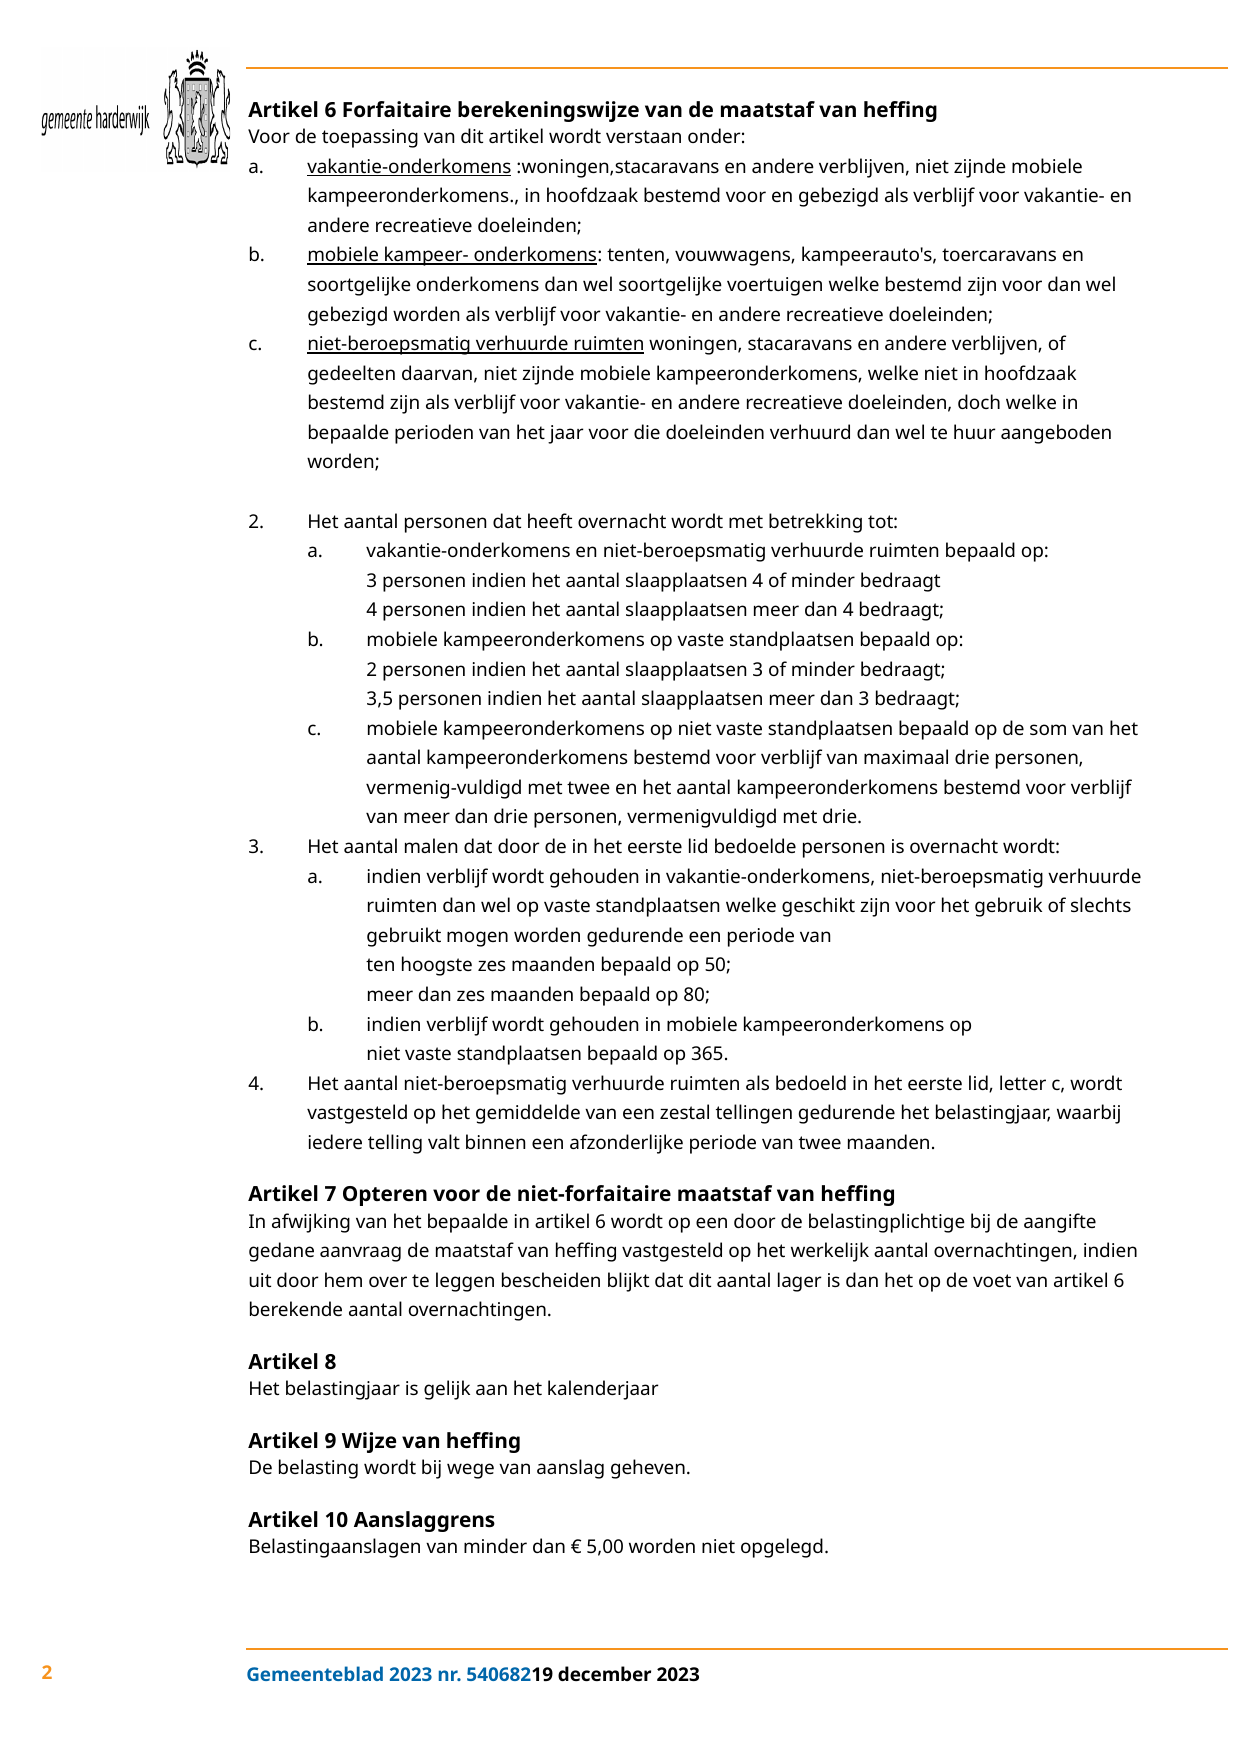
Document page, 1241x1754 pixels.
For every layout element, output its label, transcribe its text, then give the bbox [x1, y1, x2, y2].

list mobiele kampeeronderkomens op niet vaste standplaatsen bepaald op de som van het aantal kampeeronderkomens bestemd voor verblijf van maximaal drie personen, vermenig-vuldigd met twee en het aantal kampeeronderkomens bestemd voor verblijf van meer dan drie personen, vermenigvuldigd met drie. [307, 715, 1152, 829]
list 3 personen indien het aantal slaapplaatsen 4 of minder bedraagt [307, 567, 1152, 593]
list Het aantal malen dat door de in het eerste lid bedoelde personen is overnacht wordt: [248, 833, 1152, 859]
text De belasting wordt bij wege van aanslag geheven. [248, 1454, 1152, 1480]
list 3,5 personen indien het aantal slaapplaatsen meer dan 3 bedraagt; [307, 685, 1152, 711]
list meer dan zes maanden bepaald op 80; [307, 981, 1152, 1007]
list niet-beroepsmatig verhuurde ruimten woningen, stacaravans en andere verblijven, of gedeelten daarvan, niet zijnde mobiele kampeeronderkomens, welke niet in hoofdzaak bestemd zijn als verblijf voor vakantie- en andere recreatieve doeleinden, doch welke in bepaalde perioden van het jaar voor die doeleinden verhuurd dan wel te huur aangeboden worden; [248, 330, 1152, 474]
list mobiele kampeer- onderkomens: tenten, vouwwagens, kampeerauto's, toercaravans en soortgelijke onderkomens dan wel soortgelijke voertuigen welke bestemd zijn voor dan wel gebezigd worden als verblijf voor vakantie- en andere recreatieve doeleinden; [248, 242, 1152, 326]
list vakantie-onderkomens en niet-beroepsmatig verhuurde ruimten bepaald op: [307, 537, 1152, 563]
text Het belastingjaar is gelijk aan het kalenderjaar [248, 1376, 1152, 1401]
text In afwijking van het bepaalde in artikel 6 wordt op een door de belastingplichtige bij de aangifte gedane aanvraag de maatstaf van heffing vastgesteld op het werkelijk aantal overnachtingen, indien uit door hem over te leggen bescheiden blijkt dat dit aantal lager is dan het op de voet van artikel 6 berekende aantal overnachtingen. [248, 1208, 1152, 1322]
text Artikel 7 Opteren voor de niet-forfaitaire maatstaf van heffing [248, 1179, 1152, 1208]
list indien verblijf wordt gehouden in vakantie-onderkomens, niet-beroepsmatig verhuurde ruimten dan wel op vaste standplaatsen welke geschikt zijn voor het gebruik of slechts gebruikt mogen worden gedurende een periode van [307, 863, 1152, 948]
text Artikel 10 Aanslaggrens [248, 1505, 1152, 1533]
list indien verblijf wordt gehouden in mobiele kampeeronderkomens op [307, 1011, 1152, 1036]
text Artikel 6 Forfaitaire berekeningswijze van de maatstaf van heffing [248, 95, 1152, 123]
list Het aantal personen dat heeft overnacht wordt met betrekking tot: [248, 508, 1152, 533]
list niet vaste standplaatsen bepaald op 365. [307, 1040, 1152, 1066]
list mobiele kampeeronderkomens op vaste standplaatsen bepaald op: [307, 626, 1152, 652]
text Artikel 9 Wijze van heffing [248, 1426, 1152, 1454]
picture [41, 47, 231, 172]
list Het aantal niet-beroepsmatig verhuurde ruimten als bedoeld in het eerste lid, letter c, wordt vastgesteld op het gemiddelde van een zestal tellingen gedurende het belastingjaar, waarbij iedere telling valt binnen een afzonderlijke periode van twee maanden. [248, 1070, 1152, 1155]
text Artikel 8 [248, 1347, 1152, 1376]
list 4 personen indien het aantal slaapplaatsen meer dan 4 bedraagt; [307, 597, 1152, 622]
text Belastingaanslagen van minder dan € 5,00 worden niet opgelegd. [248, 1533, 1152, 1559]
list 2 personen indien het aantal slaapplaatsen 3 of minder bedraagt; [307, 656, 1152, 681]
text Voor de toepassing van dit artikel wordt verstaan onder: [248, 123, 1152, 149]
list ten hoogste zes maanden bepaald op 50; [307, 952, 1152, 977]
list vakantie-onderkomens :woningen,stacaravans en andere verblijven, niet zijnde mobiele kampeeronderkomens., in hoofdzaak bestemd voor en gebezigd als verblijf voor vakantie- en andere recreatieve doeleinden; [248, 153, 1152, 238]
